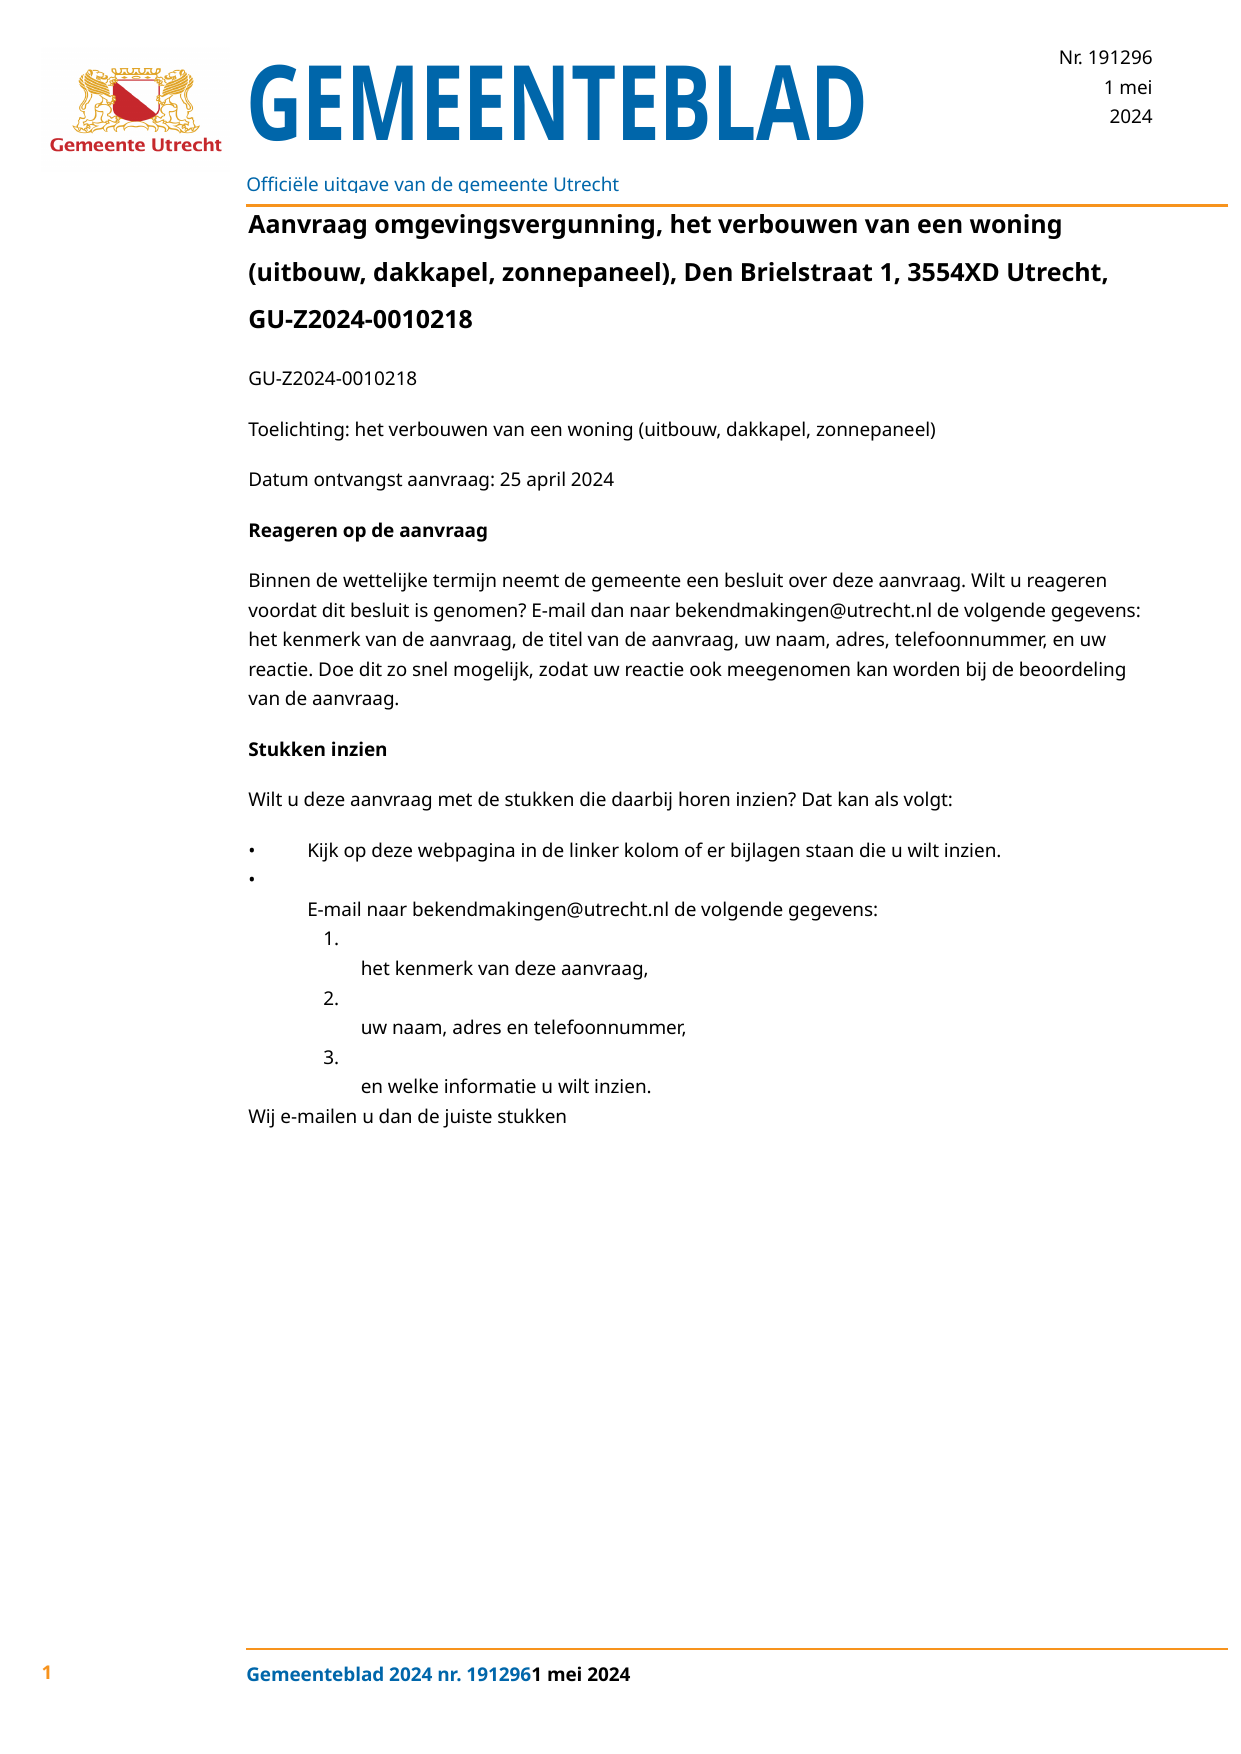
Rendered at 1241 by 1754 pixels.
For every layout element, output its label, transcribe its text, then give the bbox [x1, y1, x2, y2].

text Wilt u deze aanvraag met de stukken die daarbij horen inzien? Dat kan als volgt: [248, 786, 1152, 812]
text Stukken inzien [248, 736, 1152, 762]
text Binnen de wettelijke termijn neemt de gemeente een besluit over deze aanvraag. Wilt u reageren voordat dit besluit is genomen? E-mail dan naar bekendmakingen@utrecht.nl de volgende gegevens: het kenmerk van de aanvraag, de titel van de aanvraag, uw naam, adres, telefoonnummer, en uw reactie. Doe dit zo snel mogelijk, zodat uw reactie ook meegenomen kan worden bij de beoordeling van de aanvraag. [248, 567, 1152, 711]
text GU-Z2024-0010218 [248, 366, 1152, 391]
list het kenmerk van deze aanvraag, [323, 955, 1152, 981]
text Aanvraag omgevingsvergunning, het verbouwen van een woning (uitbouw, dakkapel, zonnepaneel), Den Brielstraat 1, 3554XD Utrecht, GU-Z2024-0010218 [248, 207, 1152, 336]
list uw naam, adres en telefoonnummer, [323, 1014, 1152, 1040]
text Reageren op de aanvraag [248, 517, 1152, 542]
list Kijk op deze webpagina in de linker kolom of er bijlagen staan die u wilt inzien. [248, 837, 1152, 862]
text Datum ontvangst aanvraag: 25 april 2024 [248, 466, 1152, 492]
list en welke informatie u wilt inzien. [323, 1073, 1152, 1099]
text Wij e-mailen u dan de juiste stukken [248, 1103, 1152, 1129]
text Toelichting: het verbouwen van een woning (uitbouw, dakkapel, zonnepaneel) [248, 416, 1152, 442]
list E-mail naar bekendmakingen@utrecht.nl de volgende gegevens: [248, 896, 1152, 922]
picture [41, 47, 231, 172]
